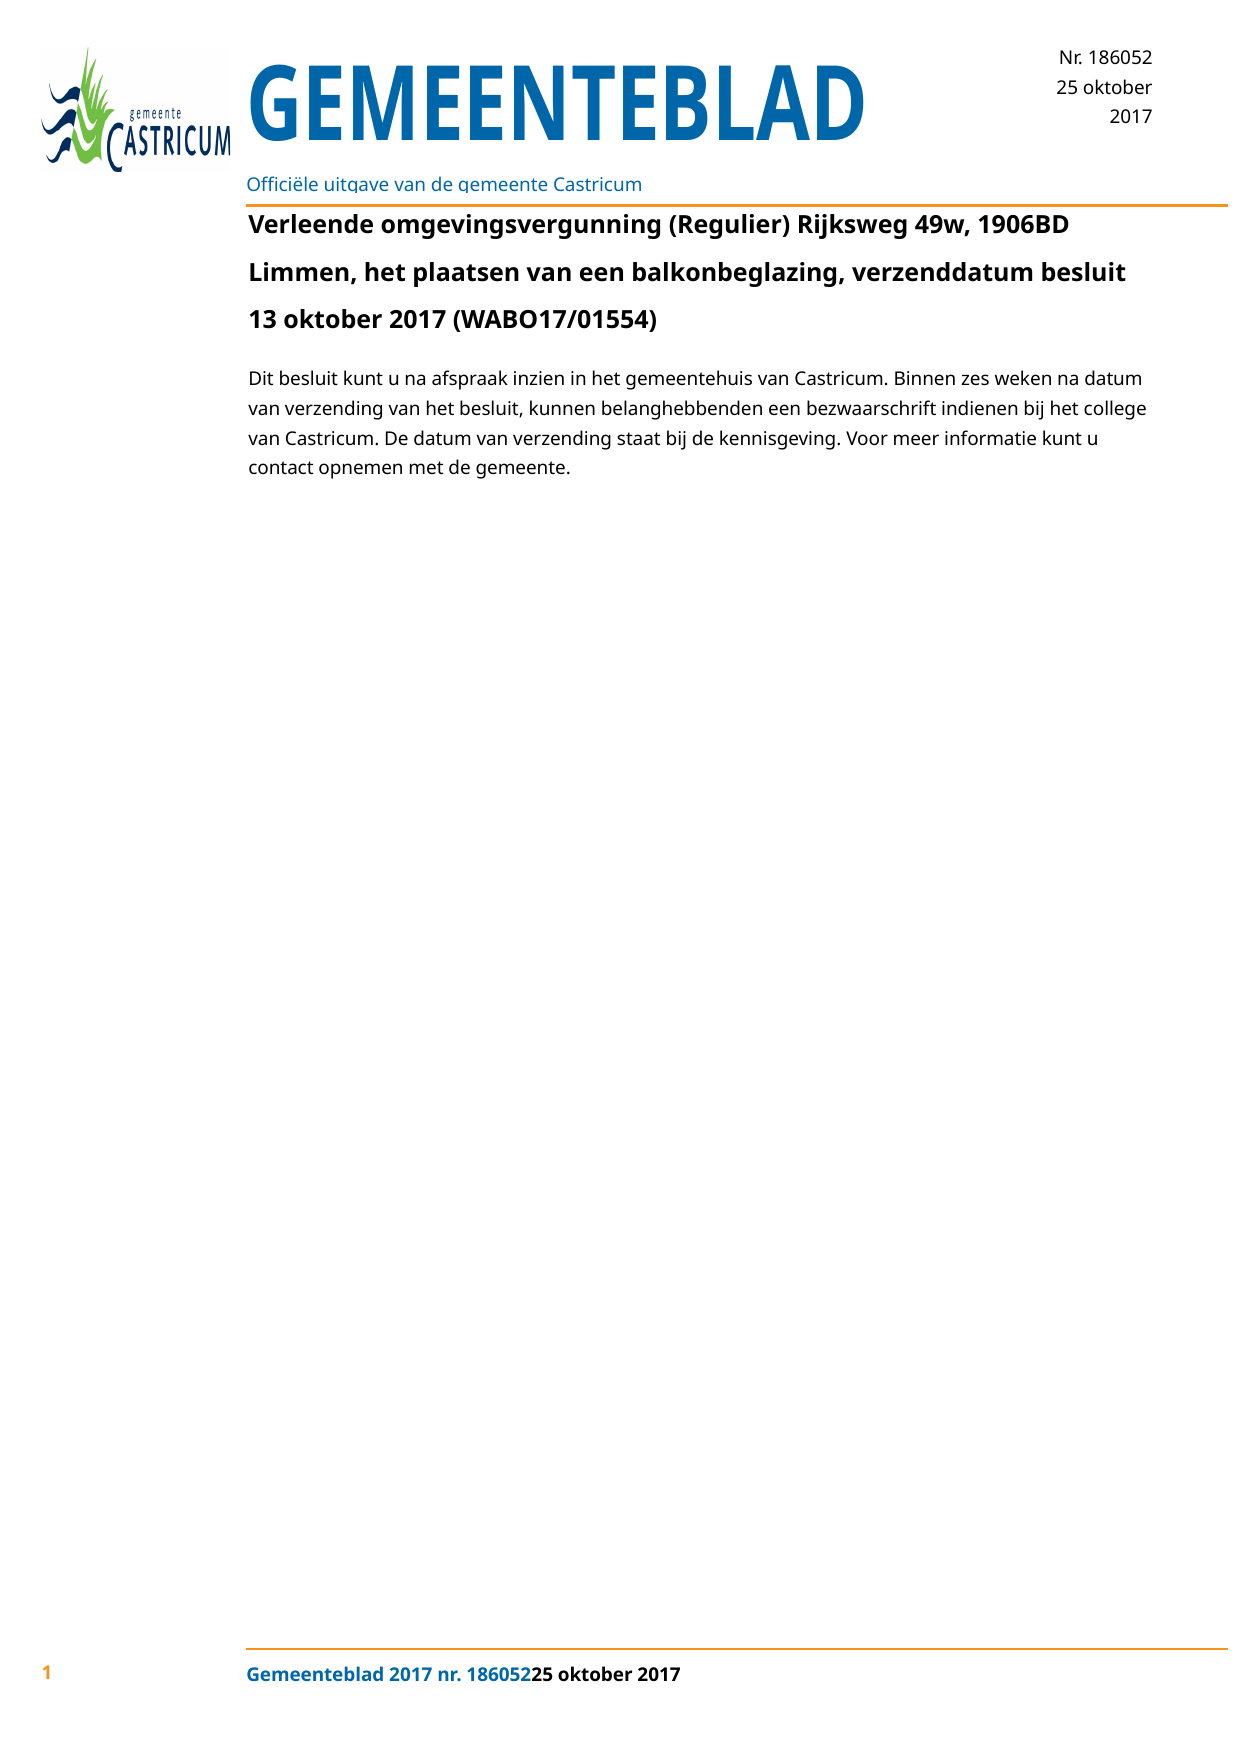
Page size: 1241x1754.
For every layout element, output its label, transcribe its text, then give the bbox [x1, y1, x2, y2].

picture [41, 47, 231, 172]
text Verleende omgevingsvergunning (Regulier) Rijksweg 49w, 1906BD Limmen, het plaatsen van een balkonbeglazing, verzenddatum besluit 13 oktober 2017 (WABO17/01554) [248, 207, 1152, 336]
text Dit besluit kunt u na afspraak inzien in het gemeentehuis van Castricum. Binnen zes weken na datum van verzending van het besluit, kunnen belanghebbenden een bezwaarschrift indienen bij het college van Castricum. De datum van verzending staat bij de kennisgeving. Voor meer informatie kunt u contact opnemen met de gemeente. [248, 366, 1152, 480]
